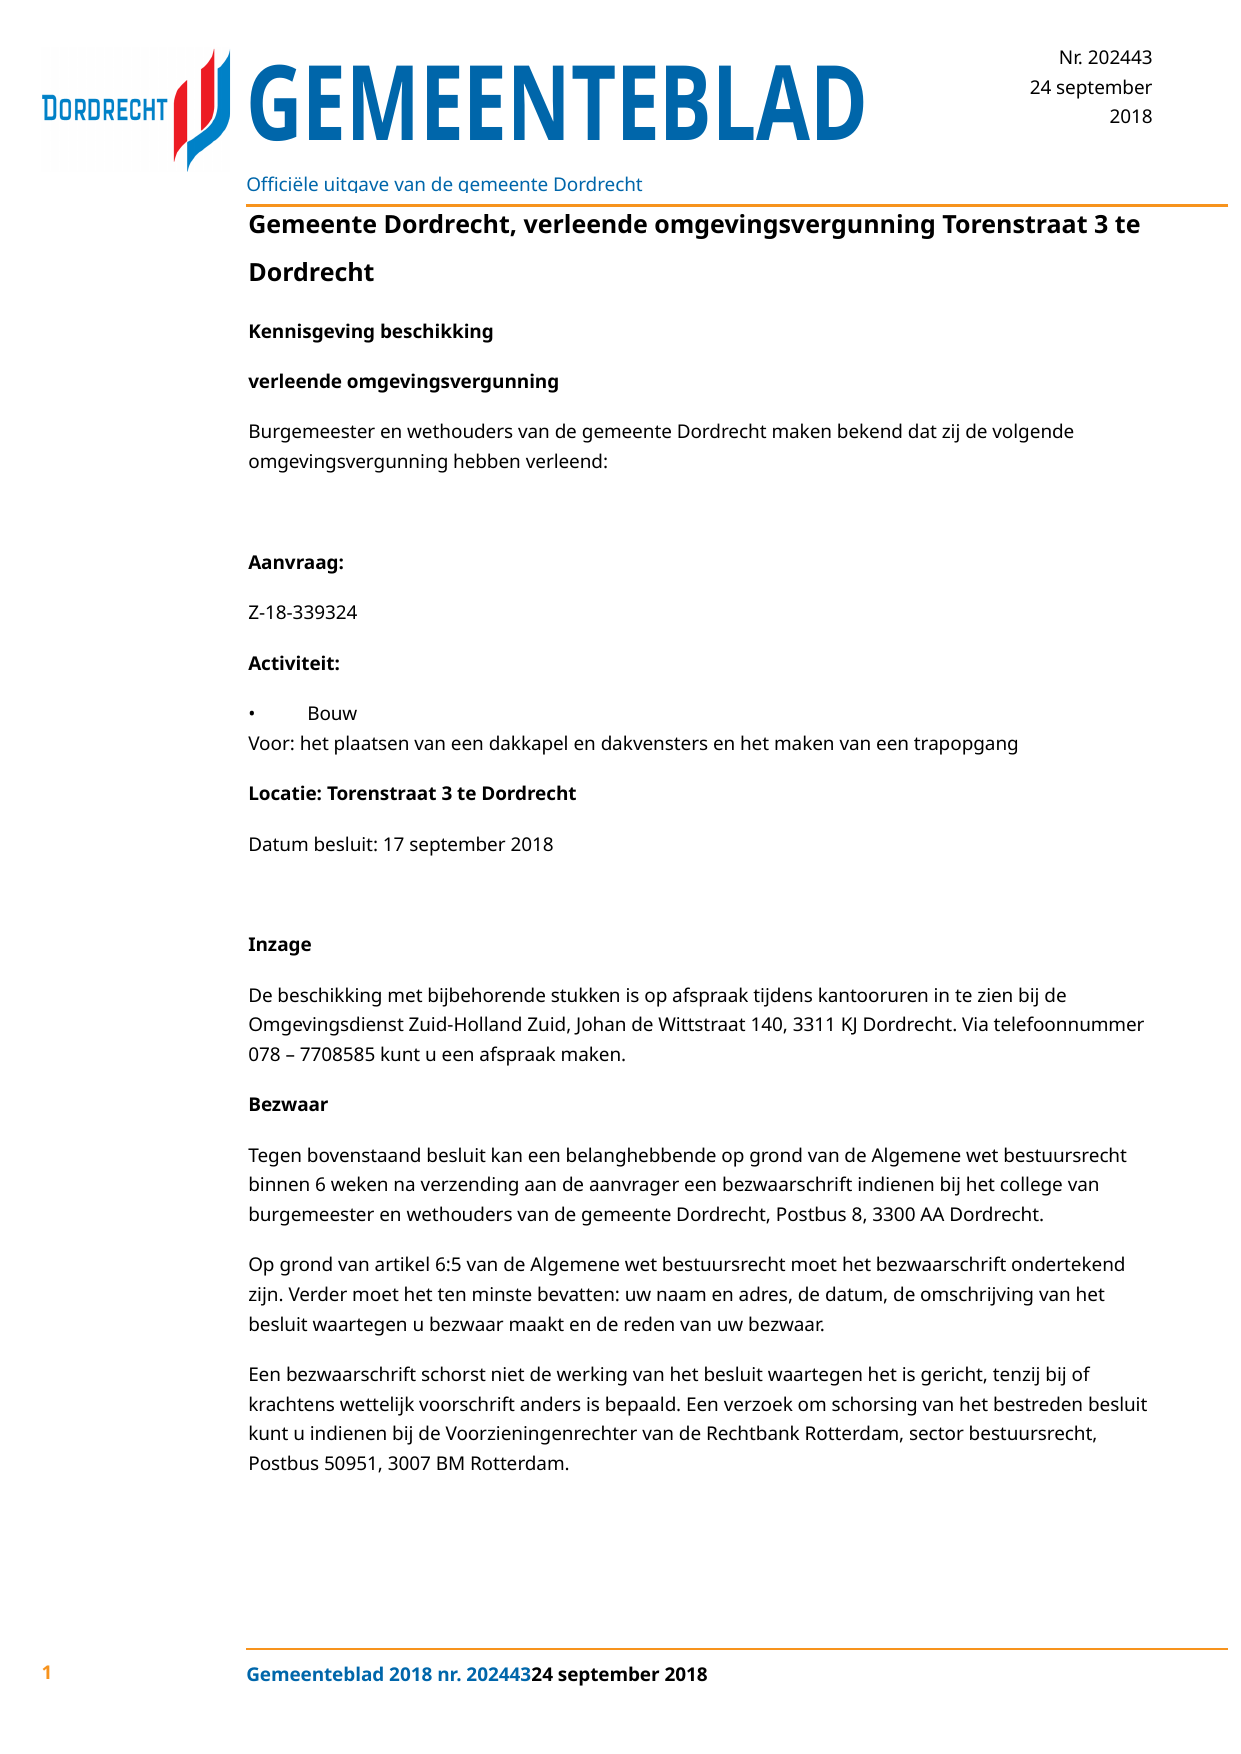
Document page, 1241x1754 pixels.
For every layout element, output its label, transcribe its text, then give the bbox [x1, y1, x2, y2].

text Op grond van artikel 6:5 van de Algemene wet bestuursrecht moet het bezwaarschrift ondertekend zijn. Verder moet het ten minste bevatten: uw naam en adres, de datum, de omschrijving van het besluit waartegen u bezwaar maakt en de reden van uw bezwaar. [248, 1252, 1152, 1337]
text Een bezwaarschrift schorst niet de werking van het besluit waartegen het is gericht, tenzij bij of krachtens wettelijk voorschrift anders is bepaald. Een verzoek om schorsing van het bestreden besluit kunt u indienen bij de Voorzieningenrechter van de Rechtbank Rotterdam, sector bestuursrecht, Postbus 50951, 3007 BM Rotterdam. [248, 1361, 1152, 1476]
text Burgemeester en wethouders van de gemeente Dordrecht maken bekend dat zij de volgende omgevingsvergunning hebben verleend: [248, 419, 1152, 474]
list Bouw [248, 700, 1152, 726]
text Bezwaar [248, 1092, 1152, 1117]
text Inzage [248, 932, 1152, 957]
text Tegen bovenstaand besluit kan een belanghebbende op grond van de Algemene wet bestuursrecht binnen 6 weken na verzending aan de aanvrager een bezwaarschrift indienen bij het college van burgemeester en wethouders van de gemeente Dordrecht, Postbus 8, 3300 AA Dordrecht. [248, 1142, 1152, 1227]
picture [41, 47, 231, 172]
text De beschikking met bijbehorende stukken is op afspraak tijdens kantooruren in te zien bij de Omgevingsdienst Zuid-Holland Zuid, Johan de Wittstraat 140, 3311 KJ Dordrecht. Via telefoonnummer 078 – 7708585 kunt u een afspraak maken. [248, 982, 1152, 1067]
text Kennisgeving beschikking [248, 318, 1152, 344]
text Datum besluit: 17 september 2018 [248, 831, 1152, 857]
text Voor: het plaatsen van een dakkapel en dakvensters en het maken van een trapopgang [248, 730, 1152, 756]
text Locatie: Torenstraat 3 te Dordrecht [248, 780, 1152, 806]
text Aanvraag: [248, 549, 1152, 575]
text verleende omgevingsvergunning [248, 368, 1152, 394]
text Activiteit: [248, 650, 1152, 676]
text Z-18-339324 [248, 599, 1152, 625]
text Gemeente Dordrecht, verleende omgevingsvergunning Torenstraat 3 te Dordrecht [248, 207, 1152, 288]
